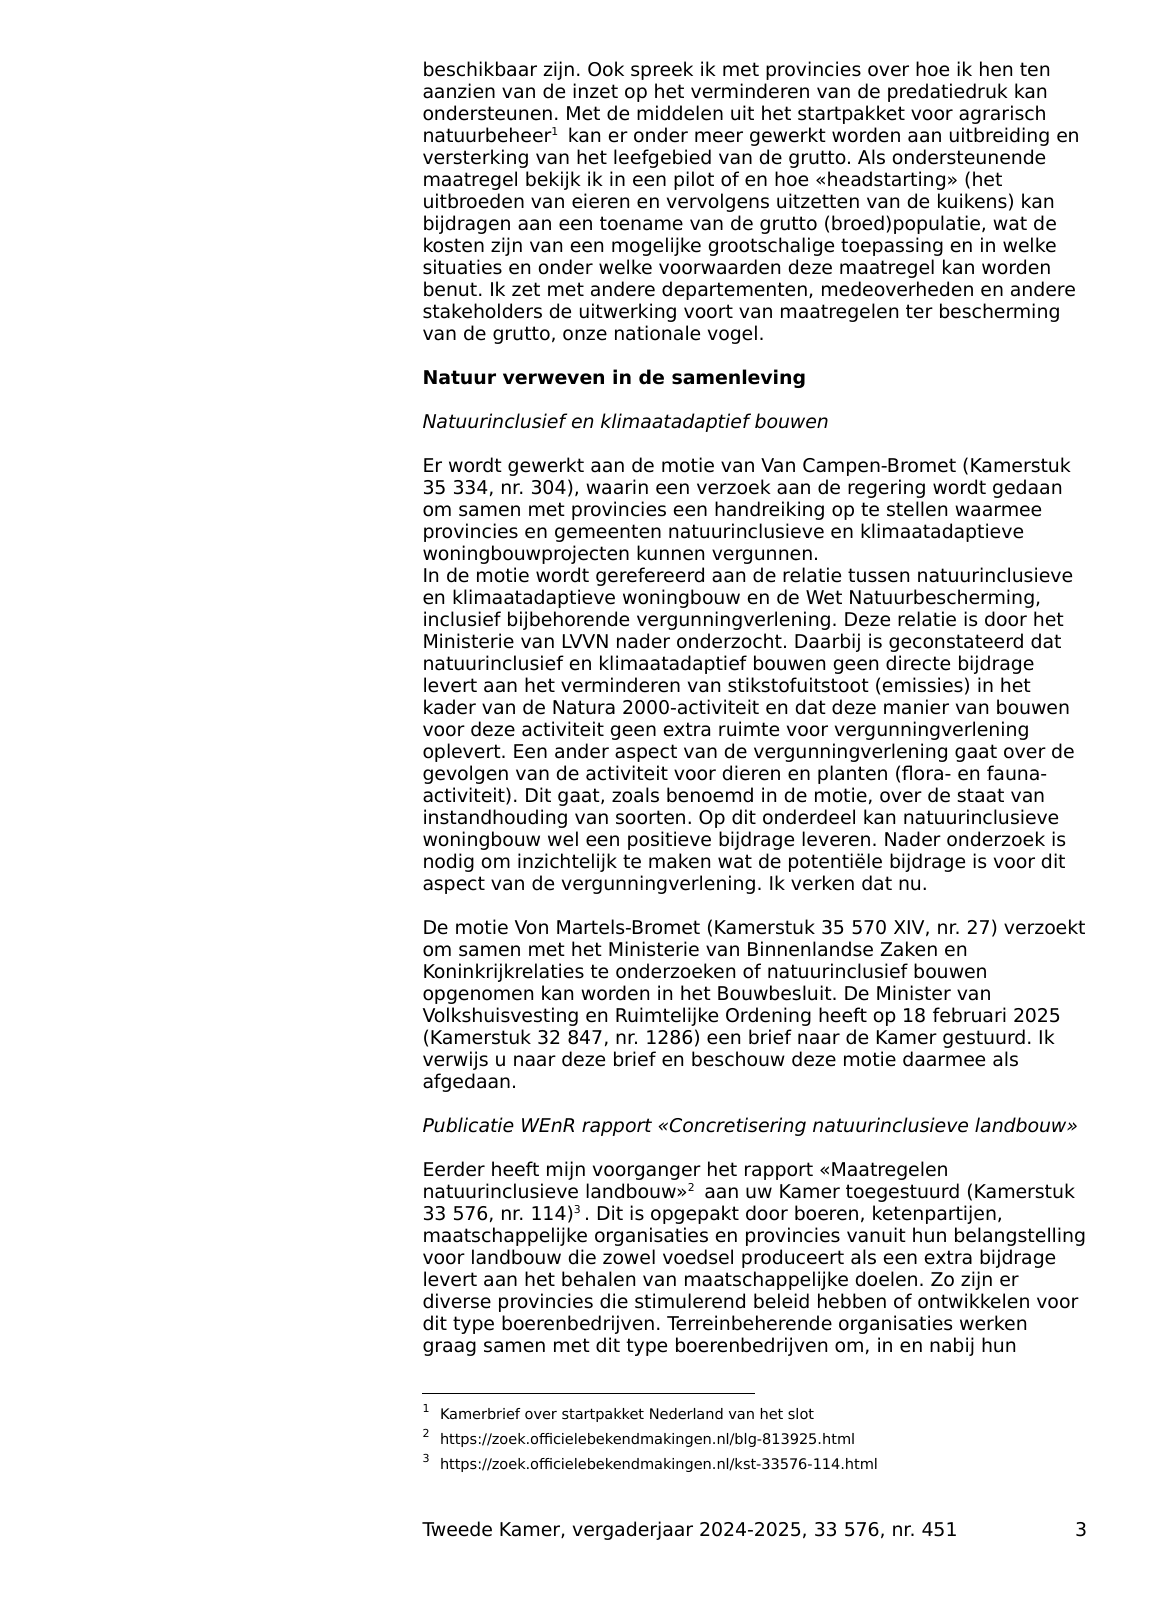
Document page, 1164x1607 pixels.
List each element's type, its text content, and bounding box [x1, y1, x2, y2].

text In de motie wordt gerefereerd aan de relatie tussen natuurinclusieve en klimaatadaptieve woningbouw en de Wet Natuurbescherming, inclusief bijbehorende vergunningverlening. Deze relatie is door het Ministerie van LVVN nader onderzocht. Daarbij is geconstateerd dat natuurinclusief en klimaatadaptief bouwen geen directe bijdrage levert aan het verminderen van stikstofuitstoot (emissies) in het kader van de Natura 2000-activiteit en dat deze manier van bouwen voor deze activiteit geen extra ruimte voor vergunningverlening oplevert. Een ander aspect van de vergunningverlening gaat over de gevolgen van de activiteit voor dieren en planten (flora- en fauna-activiteit). Dit gaat, zoals benoemd in de motie, over de staat van instandhouding van soorten. Op dit onderdeel kan natuurinclusieve woningbouw wel een positieve bijdrage leveren. Nader onderzoek is nodig om inzichtelijk te maken wat de potentiële bijdrage is voor dit aspect van de vergunningverlening. Ik verken dat nu. [422, 565, 1087, 895]
subtitle Natuur verweven in de samenleving [422, 367, 1087, 389]
text De motie Von Martels-Bromet (Kamerstuk 35 570 XIV, nr. 27) verzoekt om samen met het Ministerie van Binnenlandse Zaken en Koninkrijkrelaties te onderzoeken of natuurinclusief bouwen opgenomen kan worden in het Bouwbesluit. De Minister van Volkshuisvesting en Ruimtelijke Ordening heeft op 18 februari 2025 (Kamerstuk 32 847, nr. 1286) een brief naar de Kamer gestuurd. Ik verwijs u naar deze brief en beschouw deze motie daarmee als afgedaan. [422, 917, 1087, 1093]
text beschikbaar zijn. Ook spreek ik met provincies over hoe ik hen ten aanzien van de inzet op het verminderen van de predatiedruk kan ondersteunen. Met de middelen uit het startpakket voor agrarisch natuurbeheer kan er onder meer gewerkt worden aan uitbreiding en versterking van het leefgebied van de grutto. Als ondersteunende maatregel bekijk ik in een pilot of en hoe «headstarting» (het uitbroeden van eieren en vervolgens uitzetten van de kuikens) kan bijdragen aan een toename van de grutto (broed)populatie, wat de kosten zijn van een mogelijke grootschalige toepassing en in welke situaties en onder welke voorwaarden deze maatregel kan worden benut. Ik zet met andere departementen, medeoverheden en andere stakeholders de uitwerking voort van maatregelen ter bescherming van de grutto, onze nationale vogel. [422, 59, 1087, 345]
text Er wordt gewerkt aan de motie van Van Campen-Bromet (Kamerstuk 35 334, nr. 304), waarin een verzoek aan de regering wordt gedaan om samen met provincies een handreiking op te stellen waarmee provincies en gemeenten natuurinclusieve en klimaatadaptieve woningbouwprojecten kunnen vergunnen. [422, 455, 1087, 565]
text https://zoek.officielebekendmakingen.nl/blg-813925.html [422, 1427, 1087, 1449]
subtitle Publicatie WEnR rapport «Concretisering natuurinclusieve landbouw» [422, 1115, 1087, 1137]
subtitle Natuurinclusief en klimaatadaptief bouwen [422, 411, 1087, 433]
text Eerder heeft mijn voorganger het rapport «Maatregelen natuurinclusieve landbouw» aan uw Kamer toegestuurd (Kamerstuk 33 576, nr. 114). Dit is opgepakt door boeren, ketenpartijen, maatschappelijke organisaties en provincies vanuit hun belangstelling voor landbouw die zowel voedsel produceert als een extra bijdrage levert aan het behalen van maatschappelijke doelen. Zo zijn er diverse provincies die stimulerend beleid hebben of ontwikkelen voor dit type boerenbedrijven. Terreinbeherende organisaties werken graag samen met dit type boerenbedrijven om, in en nabij hun [422, 1159, 1087, 1357]
text https://zoek.officielebekendmakingen.nl/kst-33576-114.html [422, 1452, 1087, 1474]
text Kamerbrief over startpakket Nederland van het slot [422, 1402, 1087, 1424]
